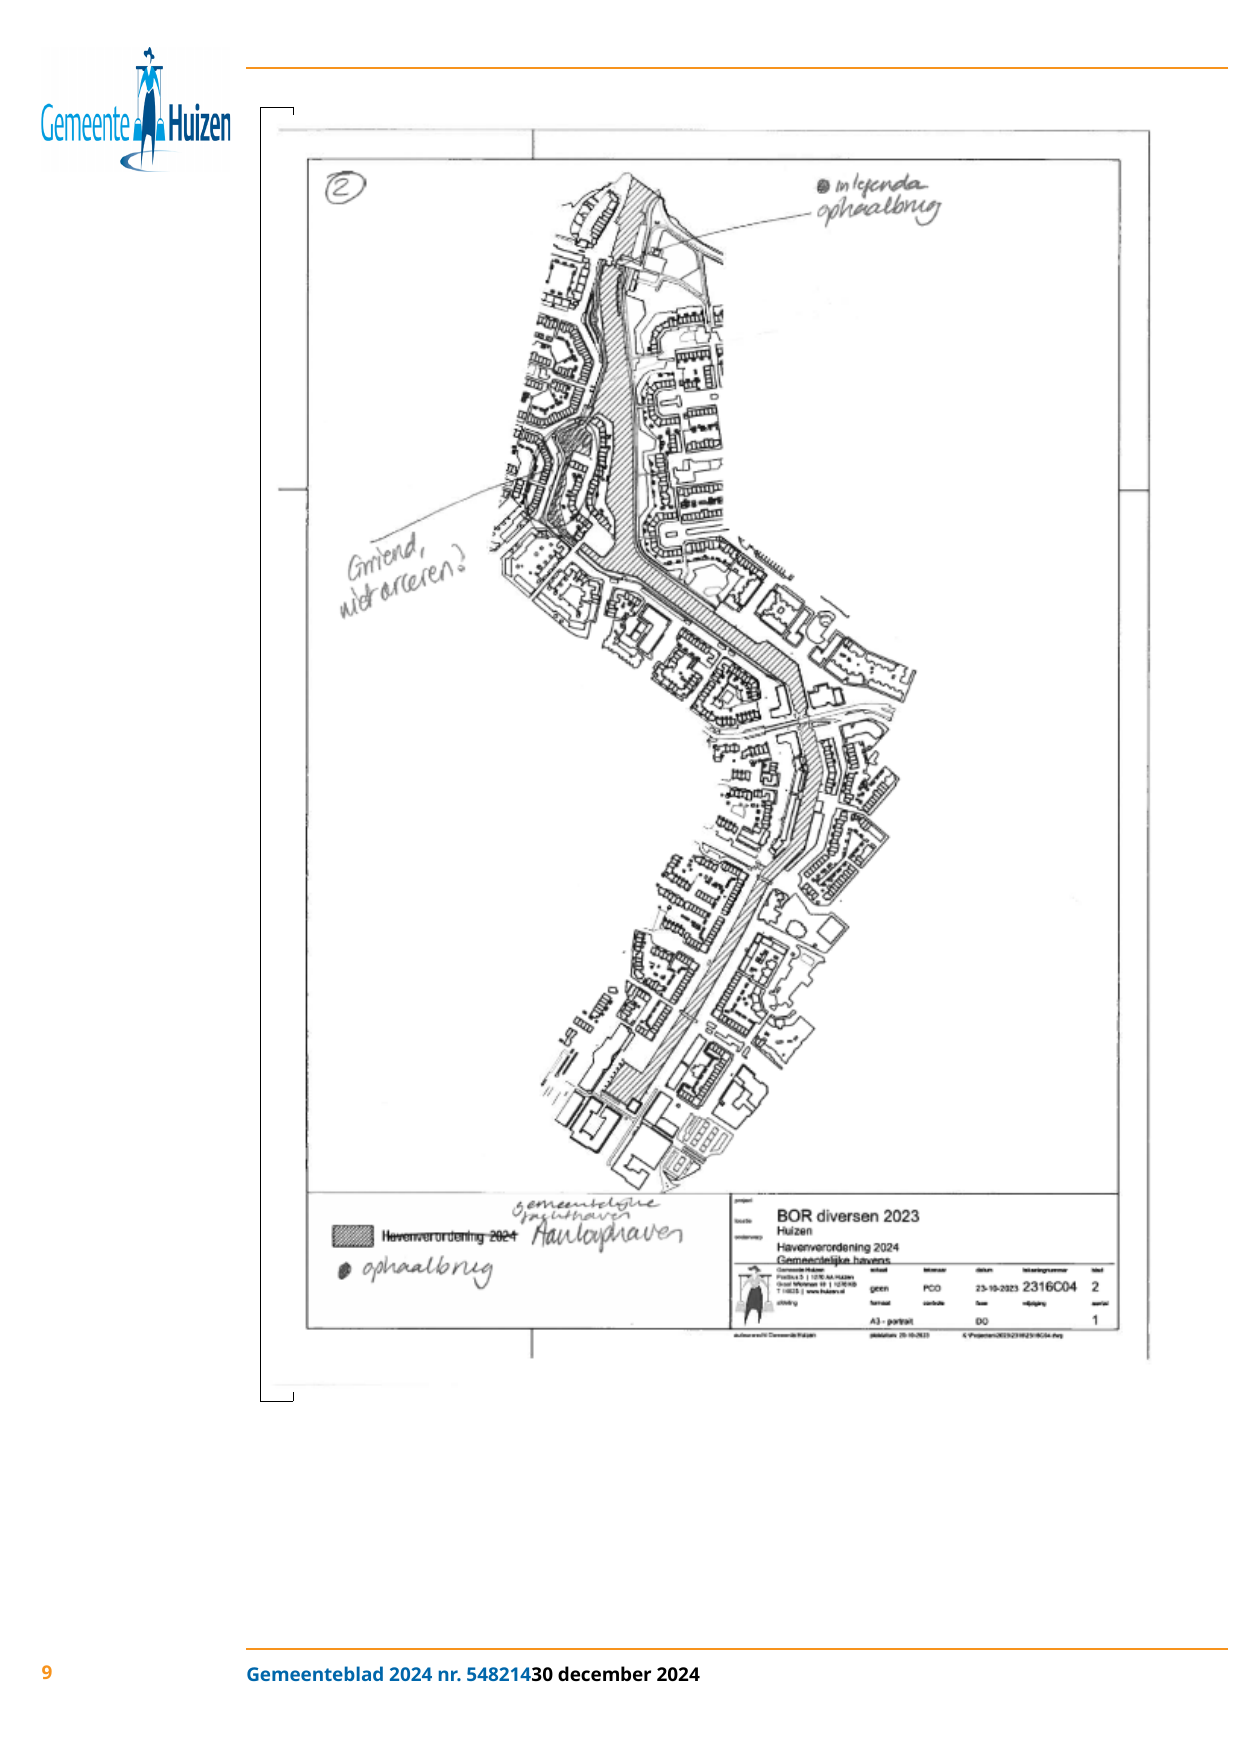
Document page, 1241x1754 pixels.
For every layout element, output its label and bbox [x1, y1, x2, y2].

picture [268, 115, 1173, 1392]
picture [41, 47, 231, 172]
